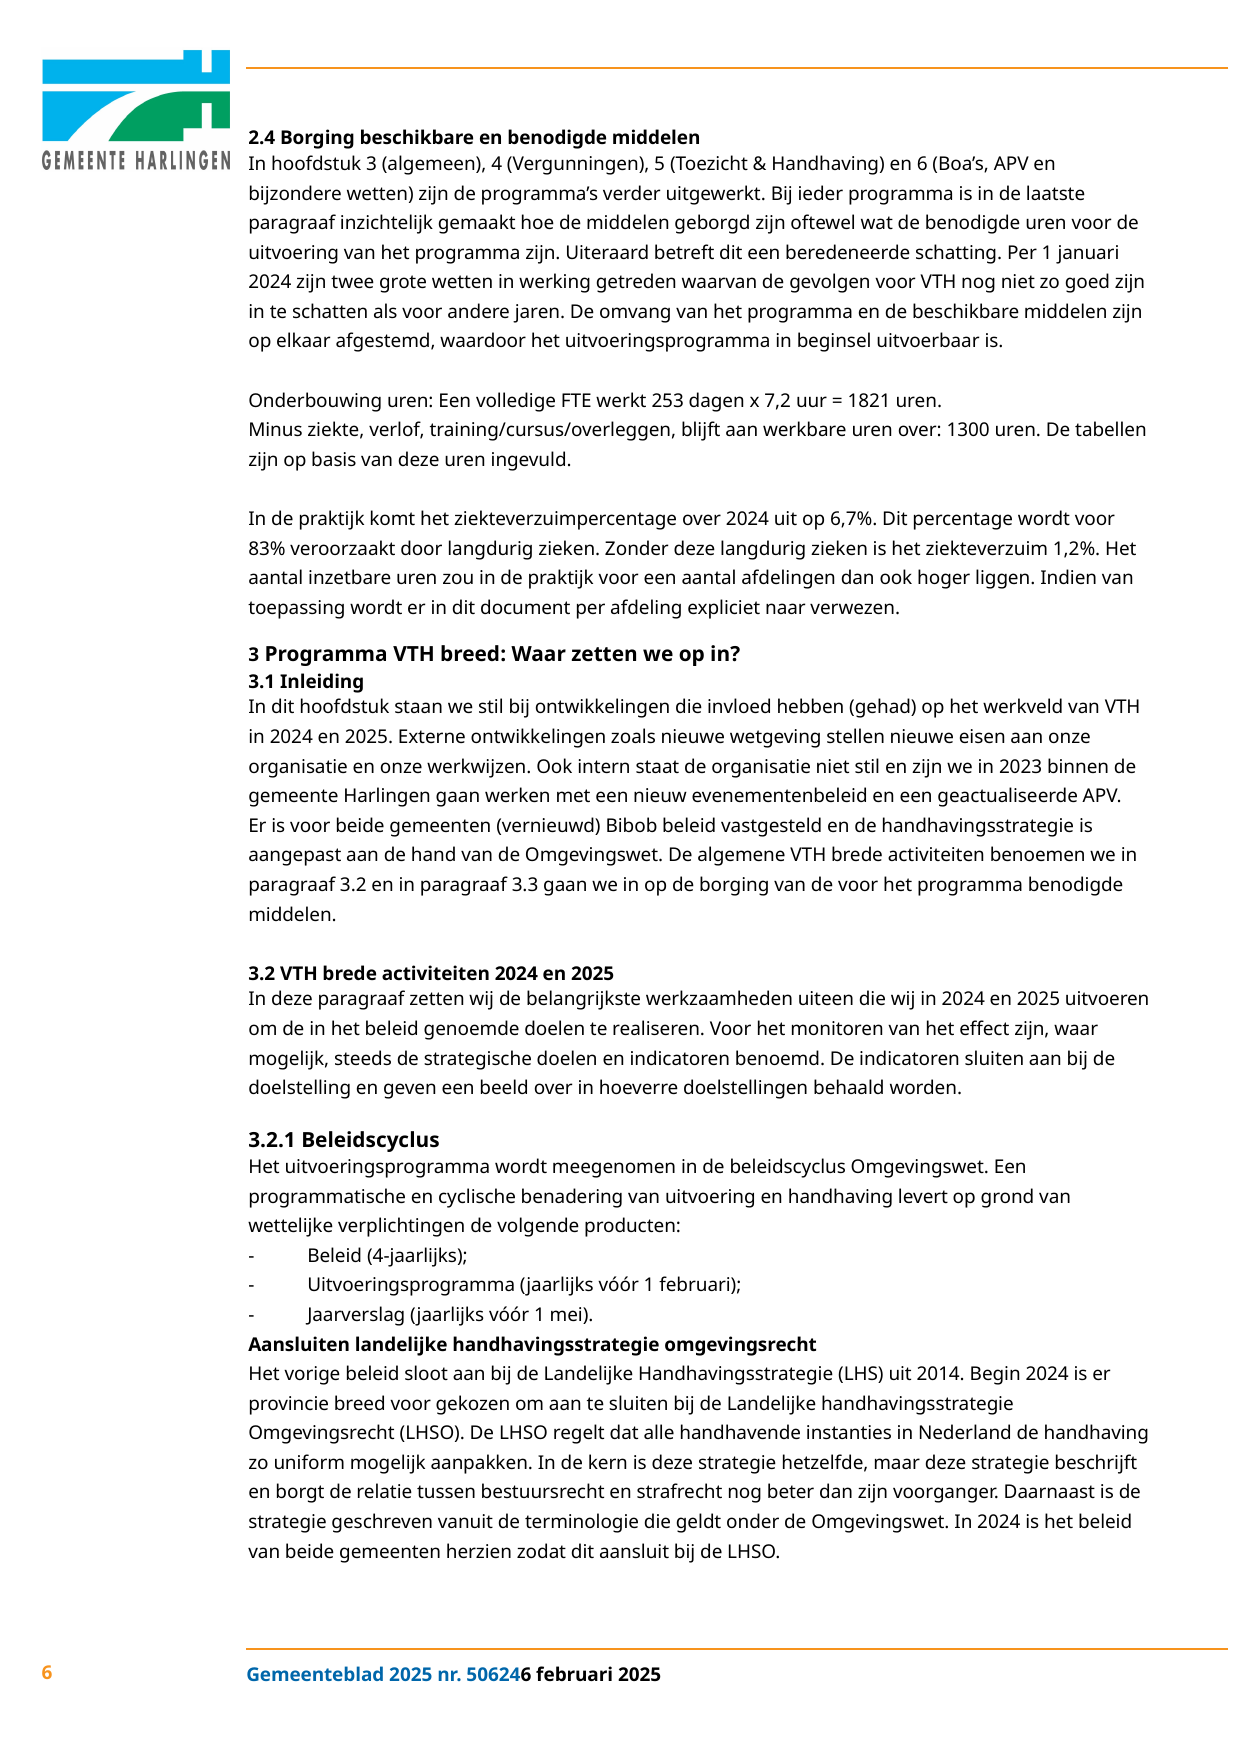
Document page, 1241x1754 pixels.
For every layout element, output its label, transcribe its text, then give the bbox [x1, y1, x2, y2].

text 3.1 Inleiding [248, 668, 1152, 694]
text 3 Programma VTH breed: Waar zetten we op in? [248, 639, 1152, 668]
text Onderbouwing uren: Een volledige FTE werkt 253 dagen x 7,2 uur = 1821 uren. [248, 387, 1152, 412]
text In dit hoofdstuk staan we stil bij ontwikkelingen die invloed hebben (gehad) op het werkveld van VTH in 2024 en 2025. Externe ontwikkelingen zoals nieuwe wetgeving stellen nieuwe eisen aan onze organisatie en onze werkwijzen. Ook intern staat de organisatie niet stil en zijn we in 2023 binnen de gemeente Harlingen gaan werken met een nieuw evenementenbeleid en een geactualiseerde APV. [248, 694, 1152, 808]
text In de praktijk komt het ziekteverzuimpercentage over 2024 uit op 6,7%. Dit percentage wordt voor 83% veroorzaakt door langdurig zieken. Zonder deze langdurig zieken is het ziekteverzuim 1,2%. Het aantal inzetbare uren zou in de praktijk voor een aantal afdelingen dan ook hoger liggen. Indien van toepassing wordt er in dit document per afdeling expliciet naar verwezen. [248, 505, 1152, 619]
text 2.4 Borging beschikbare en benodigde middelen [248, 124, 1152, 150]
list Beleid (4-jaarlijks); [248, 1242, 1152, 1268]
text In hoofdstuk 3 (algemeen), 4 (Vergunningen), 5 (Toezicht & Handhaving) en 6 (Boa’s, APV en bijzondere wetten) zijn de programma’s verder uitgewerkt. Bij ieder programma is in de laatste paragraaf inzichtelijk gemaakt hoe de middelen geborgd zijn oftewel wat de benodigde uren voor de uitvoering van het programma zijn. Uiteraard betreft dit een beredeneerde schatting. Per 1 januari 2024 zijn twee grote wetten in werking getreden waarvan de gevolgen voor VTH nog niet zo goed zijn in te schatten als voor andere jaren. De omvang van het programma en de beschikbare middelen zijn op elkaar afgestemd, waardoor het uitvoeringsprogramma in beginsel uitvoerbaar is. [248, 150, 1152, 353]
list Uitvoeringsprogramma (jaarlijks vóór 1 februari); [248, 1272, 1152, 1297]
text Het vorige beleid sloot aan bij de Landelijke Handhavingsstrategie (LHS) uit 2014. Begin 2024 is er provincie breed voor gekozen om aan te sluiten bij de Landelijke handhavingsstrategie Omgevingsrecht (LHSO). De LHSO regelt dat alle handhavende instanties in Nederland de handhaving zo uniform mogelijk aanpakken. In de kern is deze strategie hetzelfde, maar deze strategie beschrijft en borgt de relatie tussen bestuursrecht en strafrecht nog beter dan zijn voorganger. Daarnaast is de strategie geschreven vanuit de terminologie die geldt onder de Omgevingswet. In 2024 is het beleid van beide gemeenten herzien zodat dit aansluit bij de LHSO. [248, 1360, 1152, 1563]
text 3.2.1 Beleidscyclus [248, 1125, 1152, 1153]
text Er is voor beide gemeenten (vernieuwd) Bibob beleid vastgesteld en de handhavingsstrategie is aangepast aan de hand van de Omgevingswet. De algemene VTH brede activiteiten benoemen we in paragraaf 3.2 en in paragraaf 3.3 gaan we in op de borging van de voor het programma benodigde middelen. [248, 812, 1152, 926]
text 3.2 VTH brede activiteiten 2024 en 2025 [248, 960, 1152, 986]
text Minus ziekte, verlof, training/cursus/overleggen, blijft aan werkbare uren over: 1300 uren. De tabellen zijn op basis van deze uren ingevuld. [248, 416, 1152, 472]
text Aansluiten landelijke handhavingsstrategie omgevingsrecht [248, 1331, 1152, 1356]
text In deze paragraaf zetten wij de belangrijkste werkzaamheden uiteen die wij in 2024 en 2025 uitvoeren om de in het beleid genoemde doelen te realiseren. Voor het monitoren van het effect zijn, waar mogelijk, steeds de strategische doelen en indicatoren benoemd. De indicatoren sluiten aan bij de doelstelling en geven een beeld over in hoeverre doelstellingen behaald worden. [248, 986, 1152, 1100]
picture [41, 47, 231, 172]
text Het uitvoeringsprogramma wordt meegenomen in de beleidscyclus Omgevingswet. Een programmatische en cyclische benadering van uitvoering en handhaving levert op grond van wettelijke verplichtingen de volgende producten: [248, 1153, 1152, 1238]
list Jaarverslag (jaarlijks vóór 1 mei). [248, 1301, 1152, 1327]
